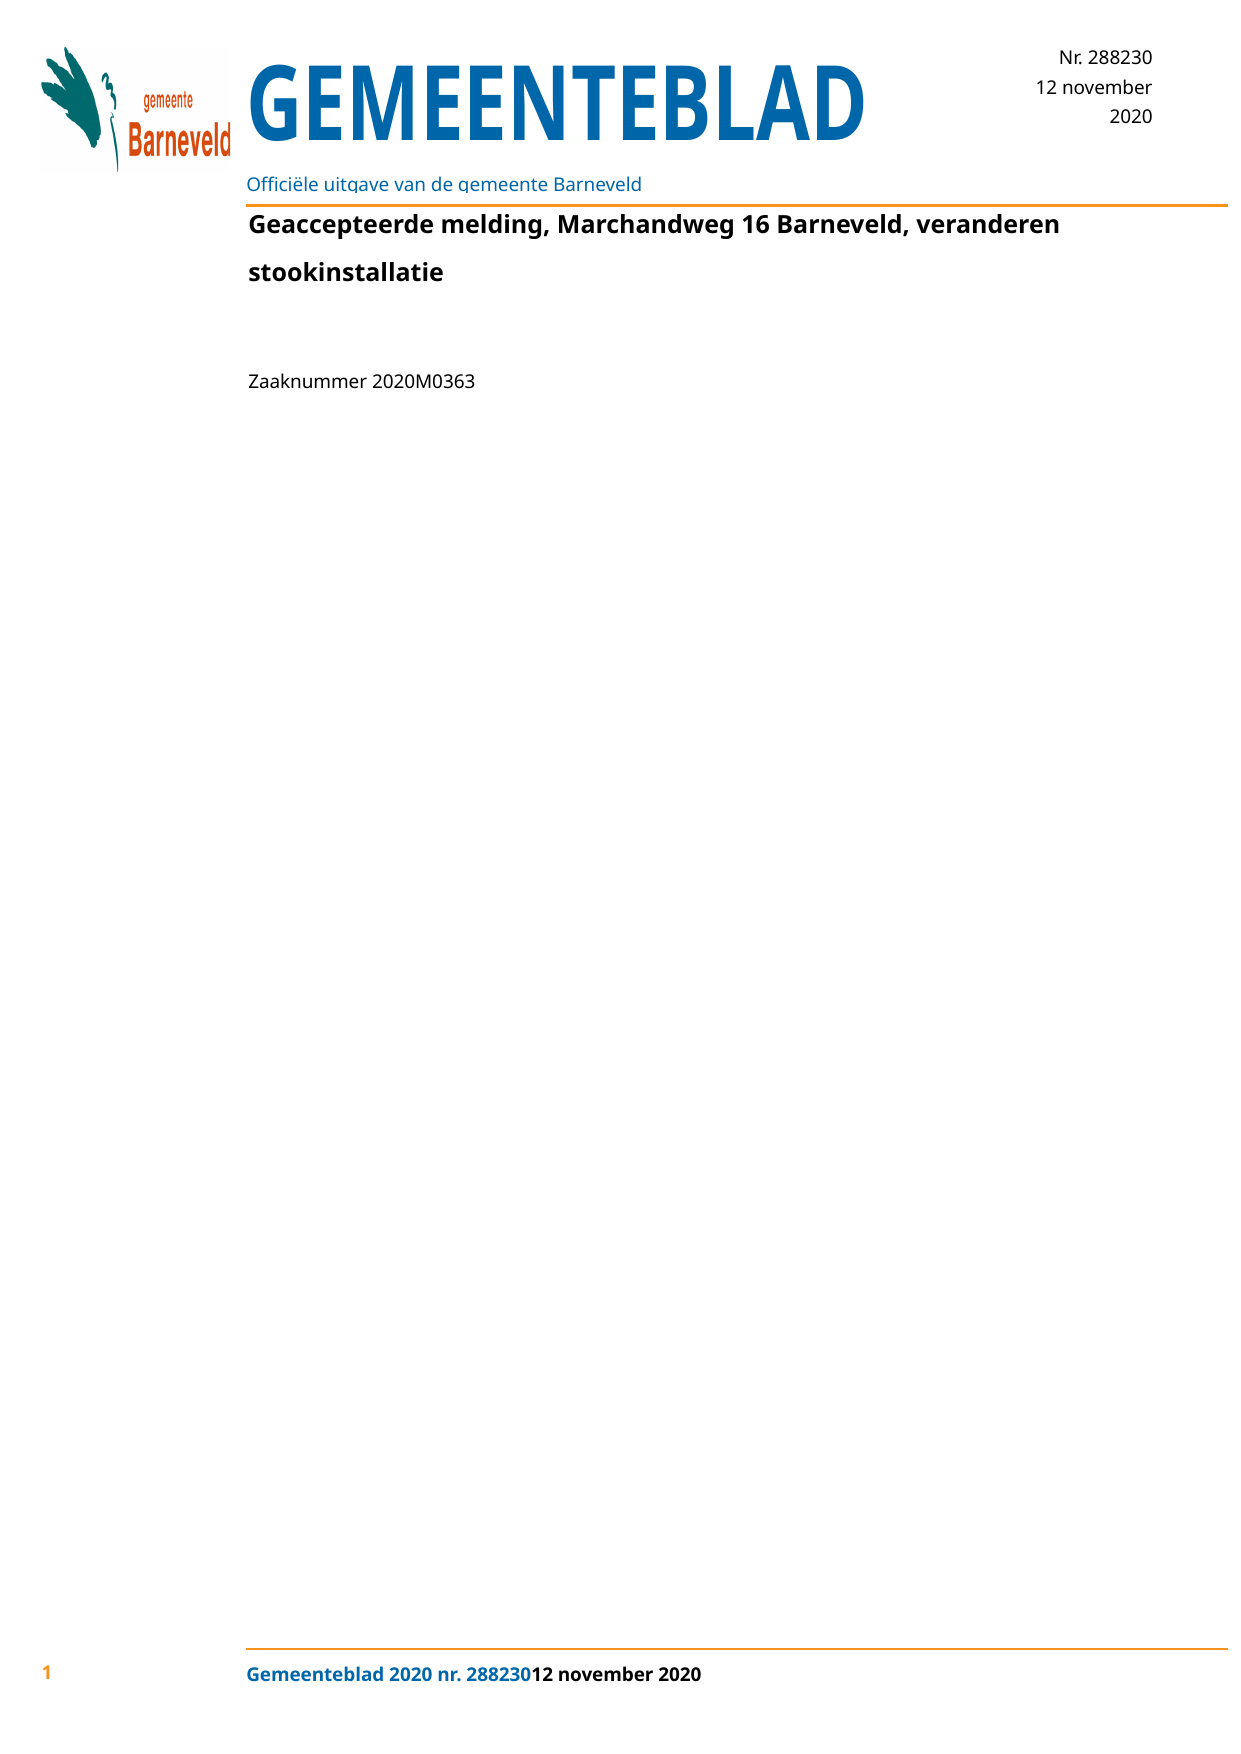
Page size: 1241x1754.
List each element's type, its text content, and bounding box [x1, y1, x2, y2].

text Zaaknummer 2020M0363 [248, 368, 1152, 394]
picture [41, 47, 231, 172]
text Geaccepteerde melding, Marchandweg 16 Barneveld, veranderen stookinstallatie [248, 207, 1152, 288]
